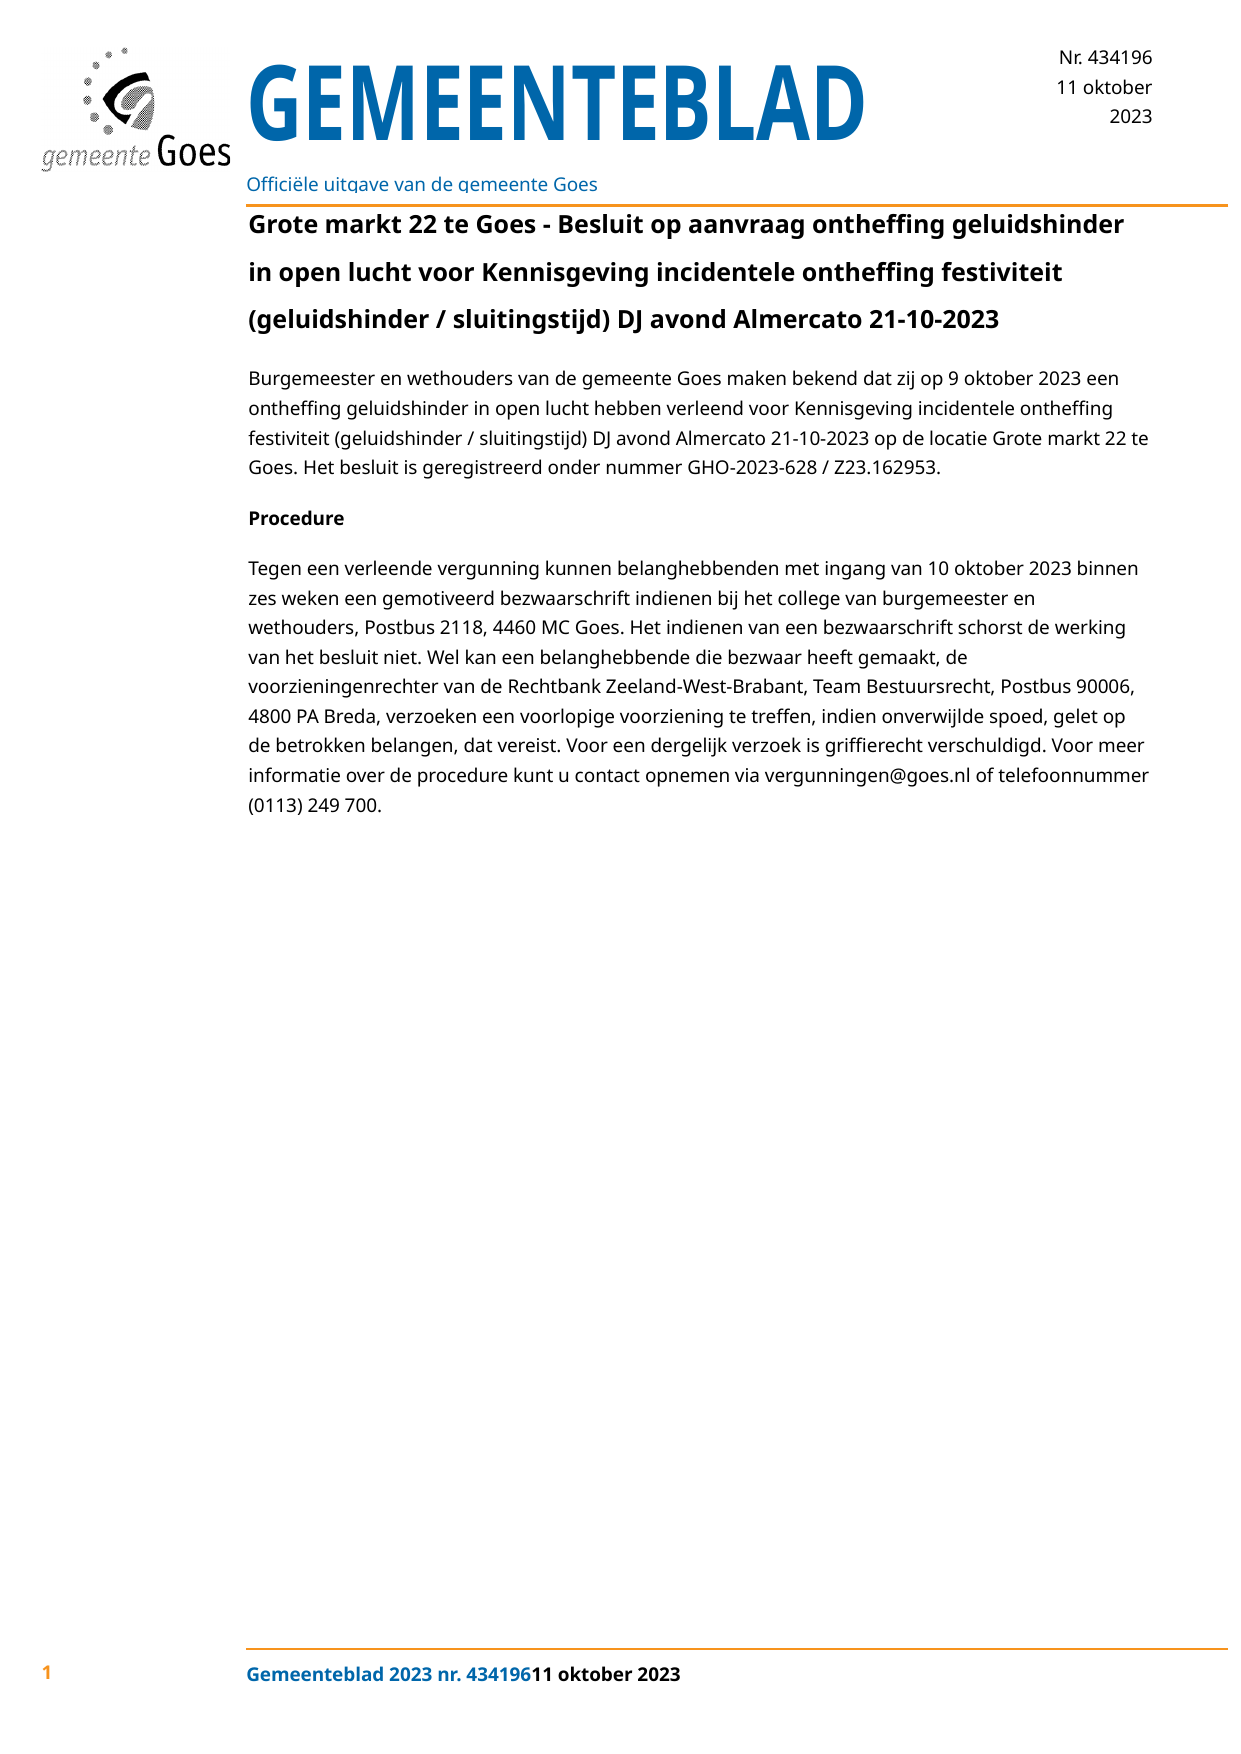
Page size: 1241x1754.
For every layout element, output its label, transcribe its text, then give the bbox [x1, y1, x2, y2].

picture [41, 47, 231, 172]
text Grote markt 22 te Goes - Besluit op aanvraag ontheffing geluidshinder in open lucht voor Kennisgeving incidentele ontheffing festiviteit (geluidshinder / sluitingstijd) DJ avond Almercato 21-10-2023 [248, 207, 1152, 336]
text Tegen een verleende vergunning kunnen belanghebbenden met ingang van 10 oktober 2023 binnen zes weken een gemotiveerd bezwaarschrift indienen bij het college van burgemeester en wethouders, Postbus 2118, 4460 MC Goes. Het indienen van een bezwaarschrift schorst de werking van het besluit niet. Wel kan een belanghebbende die bezwaar heeft gemaakt, de voorzieningenrechter van de Rechtbank Zeeland-West-Brabant, Team Bestuursrecht, Postbus 90006, 4800 PA Breda, verzoeken een voorlopige voorziening te treffen, indien onverwijlde spoed, gelet op de betrokken belangen, dat vereist. Voor een dergelijk verzoek is griffierecht verschuldigd. Voor meer informatie over de procedure kunt u contact opnemen via vergunningen@goes.nl of telefoonnummer (0113) 249 700. [248, 555, 1152, 817]
text Burgemeester en wethouders van de gemeente Goes maken bekend dat zij op 9 oktober 2023 een ontheffing geluidshinder in open lucht hebben verleend voor Kennisgeving incidentele ontheffing festiviteit (geluidshinder / sluitingstijd) DJ avond Almercato 21-10-2023 op de locatie Grote markt 22 te Goes. Het besluit is geregistreerd onder nummer GHO-2023-628 / Z23.162953. [248, 366, 1152, 480]
text Procedure [248, 505, 1152, 530]
